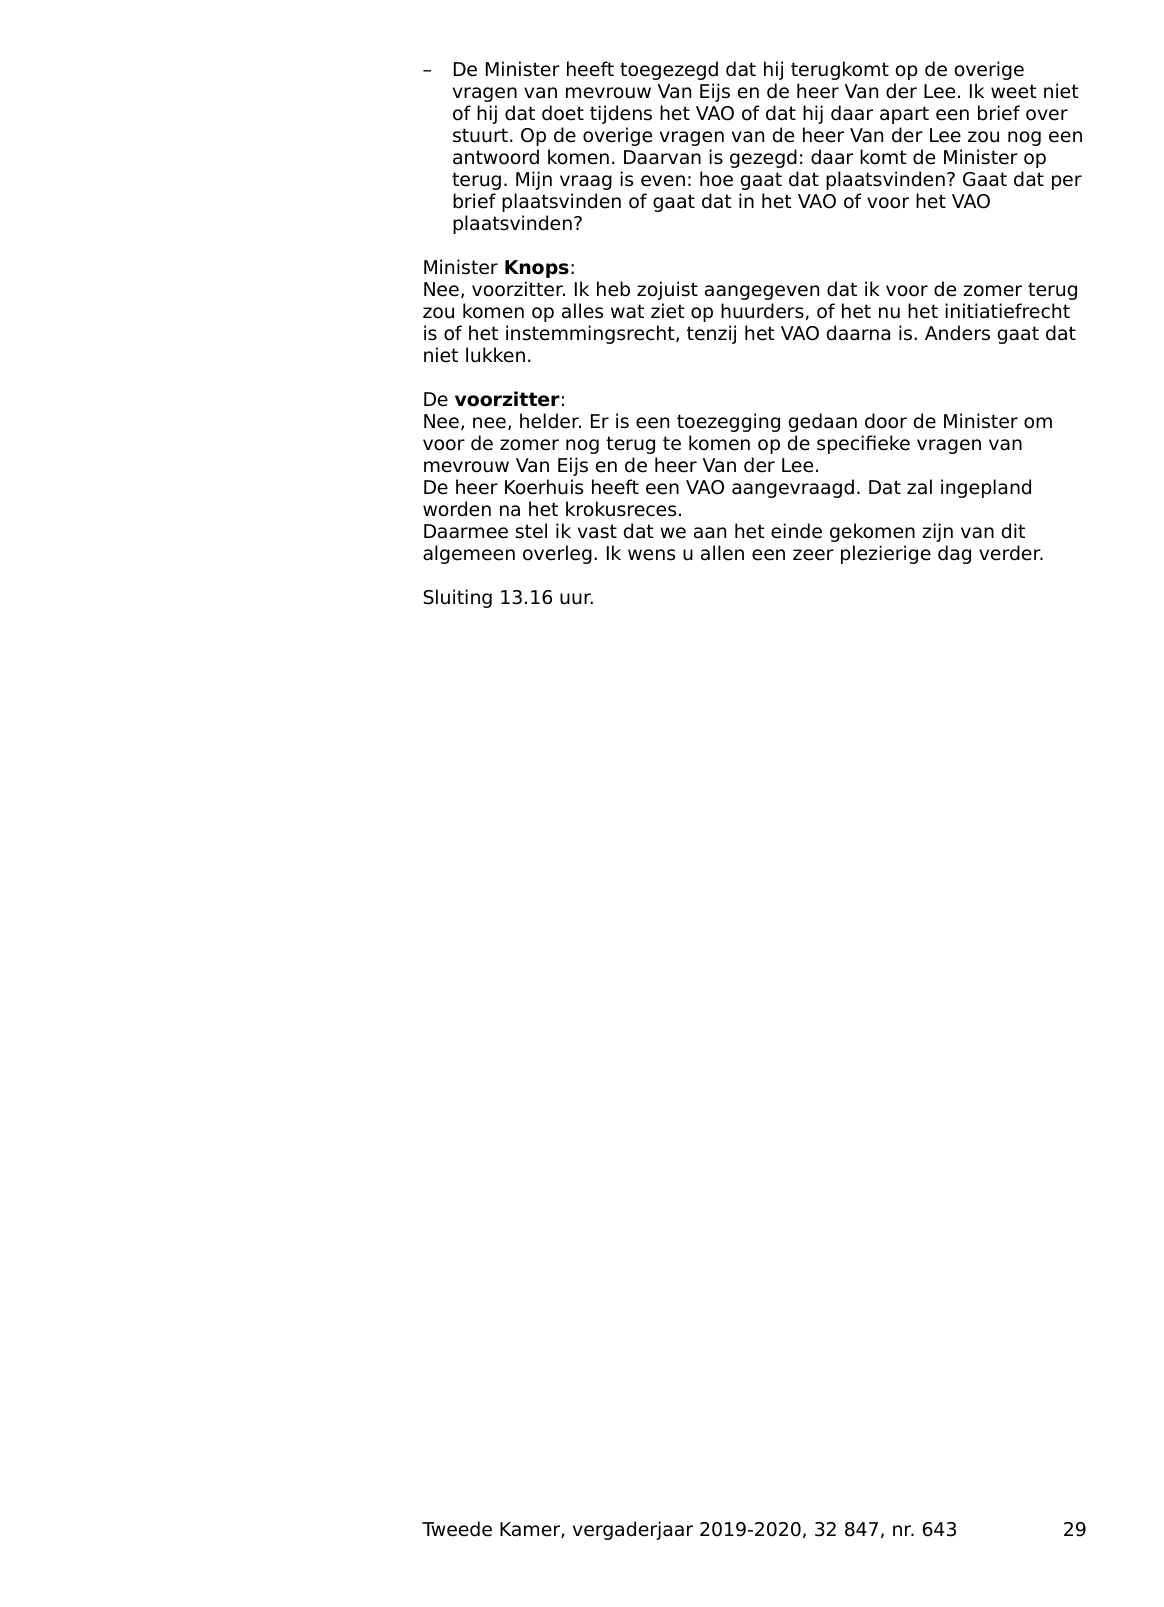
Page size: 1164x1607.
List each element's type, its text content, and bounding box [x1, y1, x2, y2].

text Nee, voorzitter. Ik heb zojuist aangegeven dat ik voor de zomer terug zou komen op alles wat ziet op huurders, of het nu het initiatiefrecht is of het instemmingsrecht, tenzij het VAO daarna is. Anders gaat dat niet lukken. [422, 279, 1087, 367]
text De heer Koerhuis heeft een VAO aangevraagd. Dat zal ingepland worden na het krokusreces. [422, 477, 1087, 521]
text De voorzitter: [422, 389, 1087, 411]
text – De Minister heeft toegezegd dat hij terugkomt op de overige vragen van mevrouw Van Eijs en de heer Van der Lee. Ik weet niet of hij dat doet tijdens het VAO of dat hij daar apart een brief over stuurt. Op de overige vragen van de heer Van der Lee zou nog een antwoord komen. Daarvan is gezegd: daar komt de Minister op terug. Mijn vraag is even: hoe gaat dat plaatsvinden? Gaat dat per brief plaatsvinden of gaat dat in het VAO of voor het VAO plaatsvinden? [422, 59, 1087, 235]
text Sluiting 13.16 uur. [422, 587, 1087, 609]
text Daarmee stel ik vast dat we aan het einde gekomen zijn van dit algemeen overleg. Ik wens u allen een zeer plezierige dag verder. [422, 521, 1087, 565]
text Nee, nee, helder. Er is een toezegging gedaan door de Minister om voor de zomer nog terug te komen op de specifieke vragen van mevrouw Van Eijs en de heer Van der Lee. [422, 411, 1087, 477]
text Minister Knops: [422, 257, 1087, 279]
